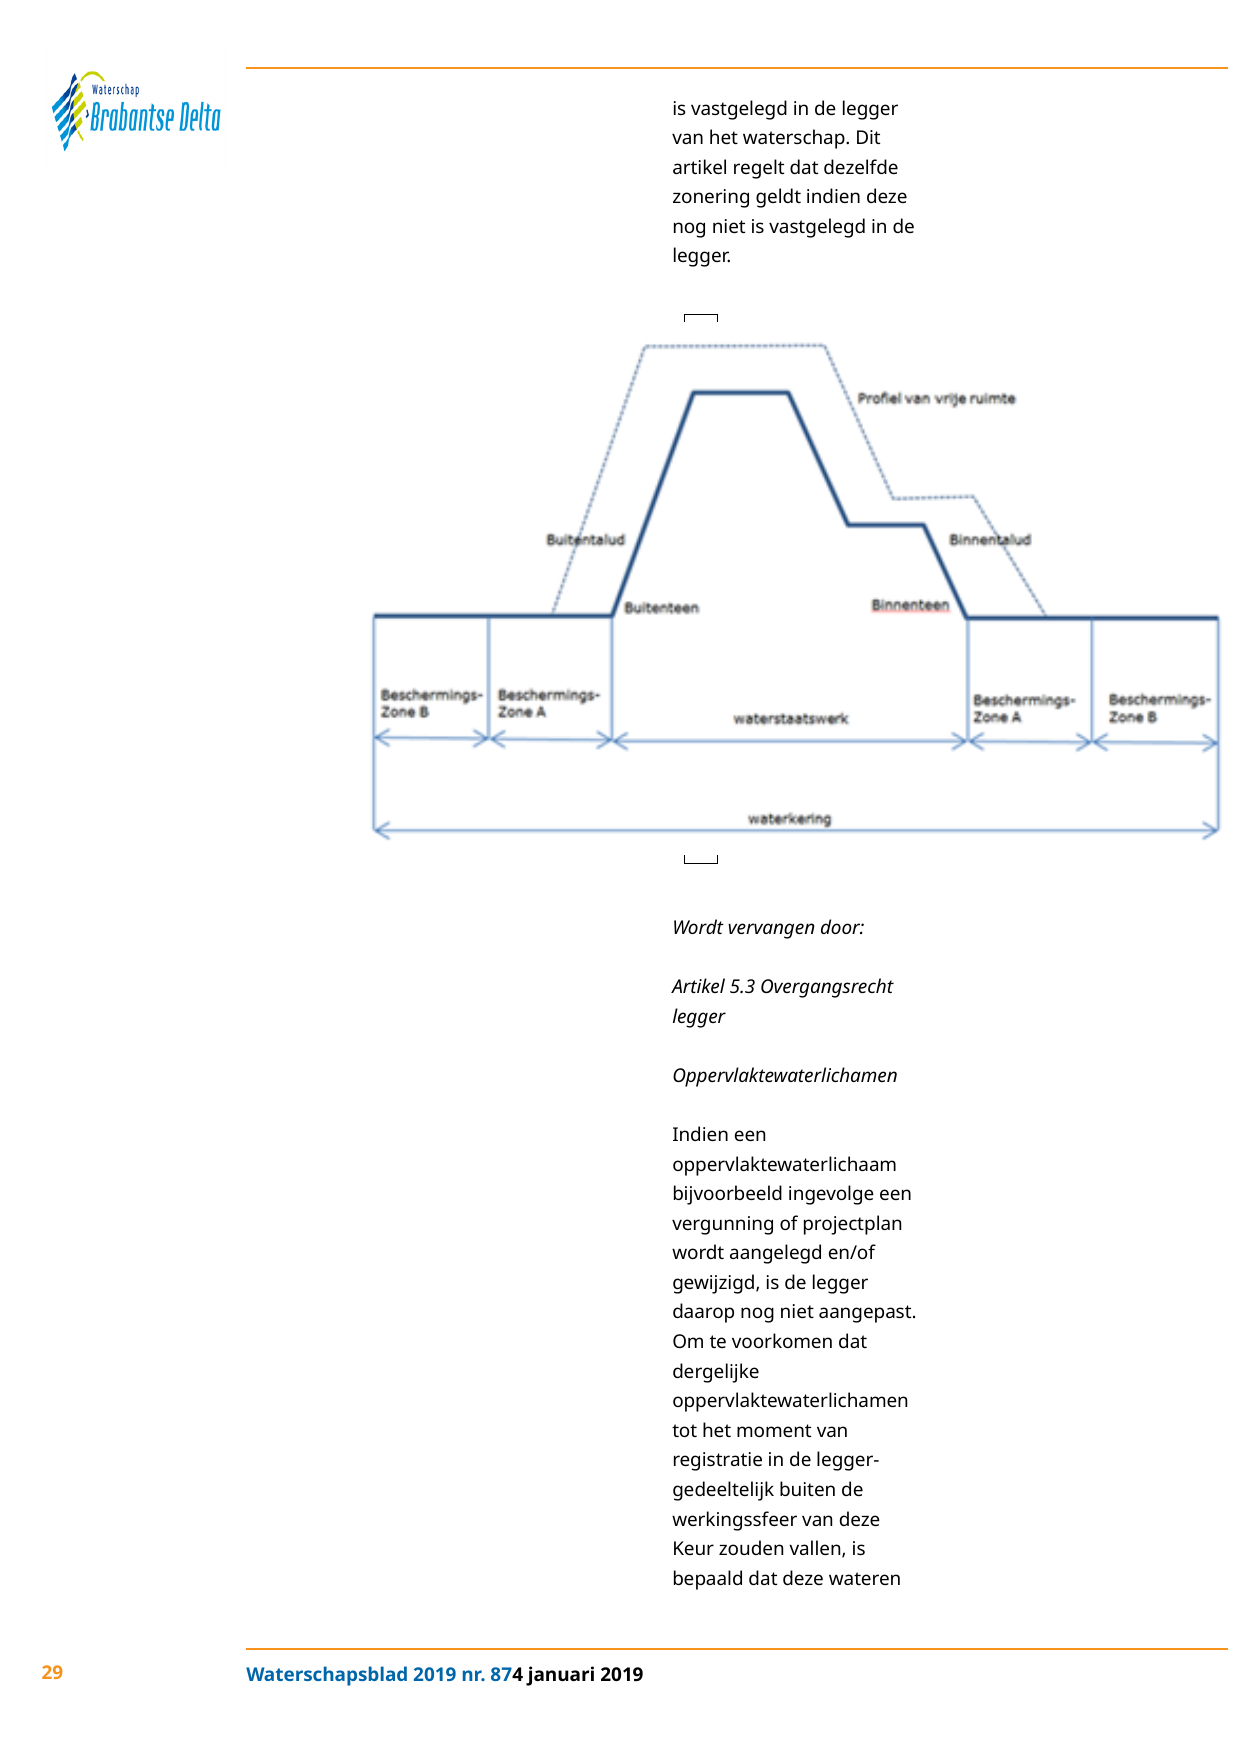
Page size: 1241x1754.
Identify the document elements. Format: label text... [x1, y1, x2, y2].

table_cell [248, 95, 460, 1591]
table_cell [460, 855, 672, 1591]
table_cell Wordt vervangen door: Artikel 5.3 Overgangsrecht legger Oppervlaktewaterlichamen Indien een oppervlaktewaterlichaam bijvoorbeeld ingevolge een vergunning of projectplan wordt aangelegd en/of gewijzigd, is de legger daarop nog niet aangepast. Om te voorkomen dat dergelijke oppervlaktewaterlichamen tot het moment van registratie in de legger- gedeeltelijk buiten de werkingssfeer van deze Keur zouden vallen, is bepaald dat deze wateren [672, 855, 921, 1591]
table_cell is vastgelegd in de legger van het waterschap. Dit artikel regelt dat dezelfde zonering geldt indien deze nog niet is vastgelegd in de legger. [672, 95, 921, 322]
picture [354, 322, 1240, 855]
table_cell [460, 95, 672, 322]
table_cell [921, 95, 1152, 322]
picture [41, 47, 231, 172]
table_cell [921, 855, 1152, 1591]
